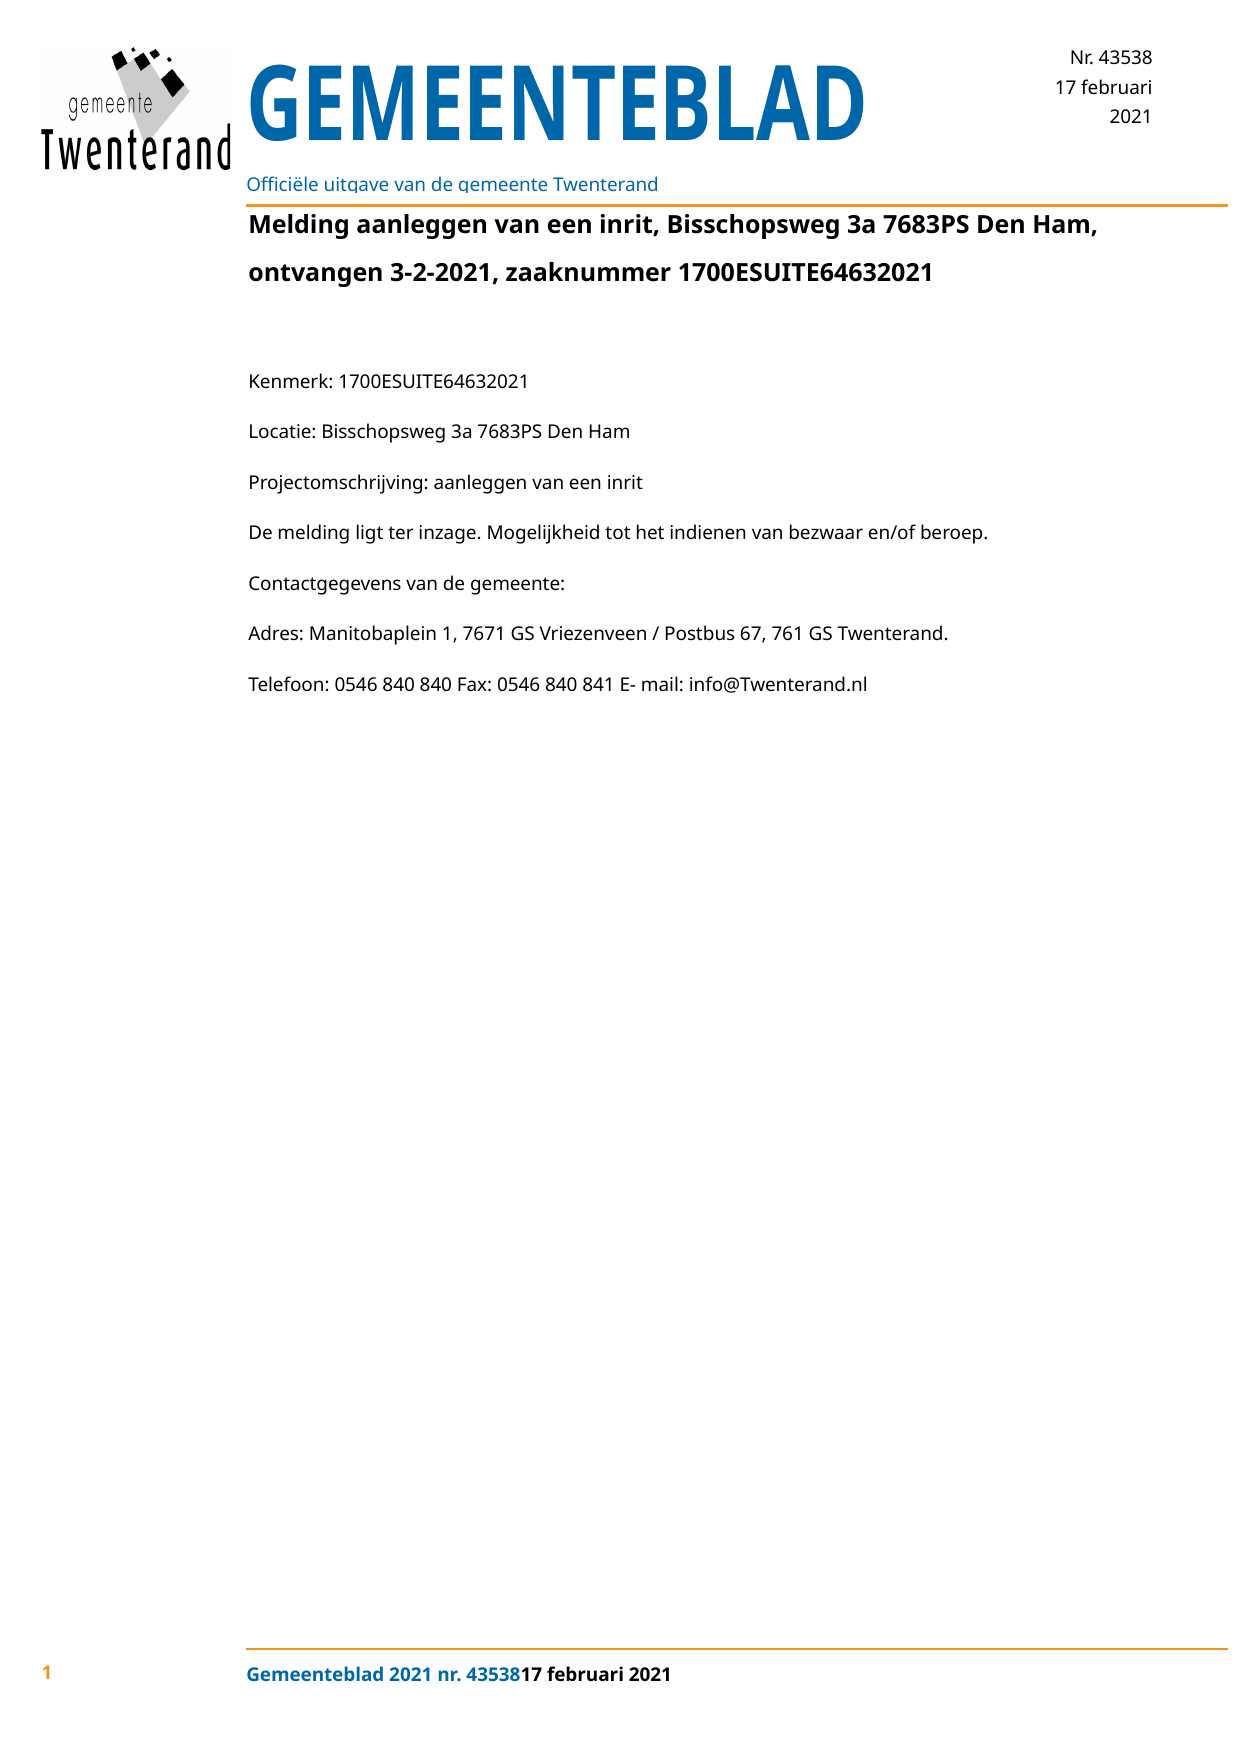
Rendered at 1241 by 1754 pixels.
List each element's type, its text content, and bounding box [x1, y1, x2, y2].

text Kenmerk: 1700ESUITE64632021 [248, 368, 1152, 394]
text Contactgegevens van de gemeente: [248, 570, 1152, 596]
text Melding aanleggen van een inrit, Bisschopsweg 3a 7683PS Den Ham, ontvangen 3-2-2021, zaaknummer 1700ESUITE64632021 [248, 207, 1152, 288]
text Adres: Manitobaplein 1, 7671 GS Vriezenveen / Postbus 67, 761 GS Twenterand. [248, 620, 1152, 646]
picture [41, 47, 231, 172]
text Locatie: Bisschopsweg 3a 7683PS Den Ham [248, 419, 1152, 444]
text Projectomschrijving: aanleggen van een inrit [248, 469, 1152, 495]
text De melding ligt ter inzage. Mogelijkheid tot het indienen van bezwaar en/of beroep. [248, 519, 1152, 545]
text Telefoon: 0546 840 840 Fax: 0546 840 841 E- mail: info@Twenterand.nl [248, 671, 1152, 697]
